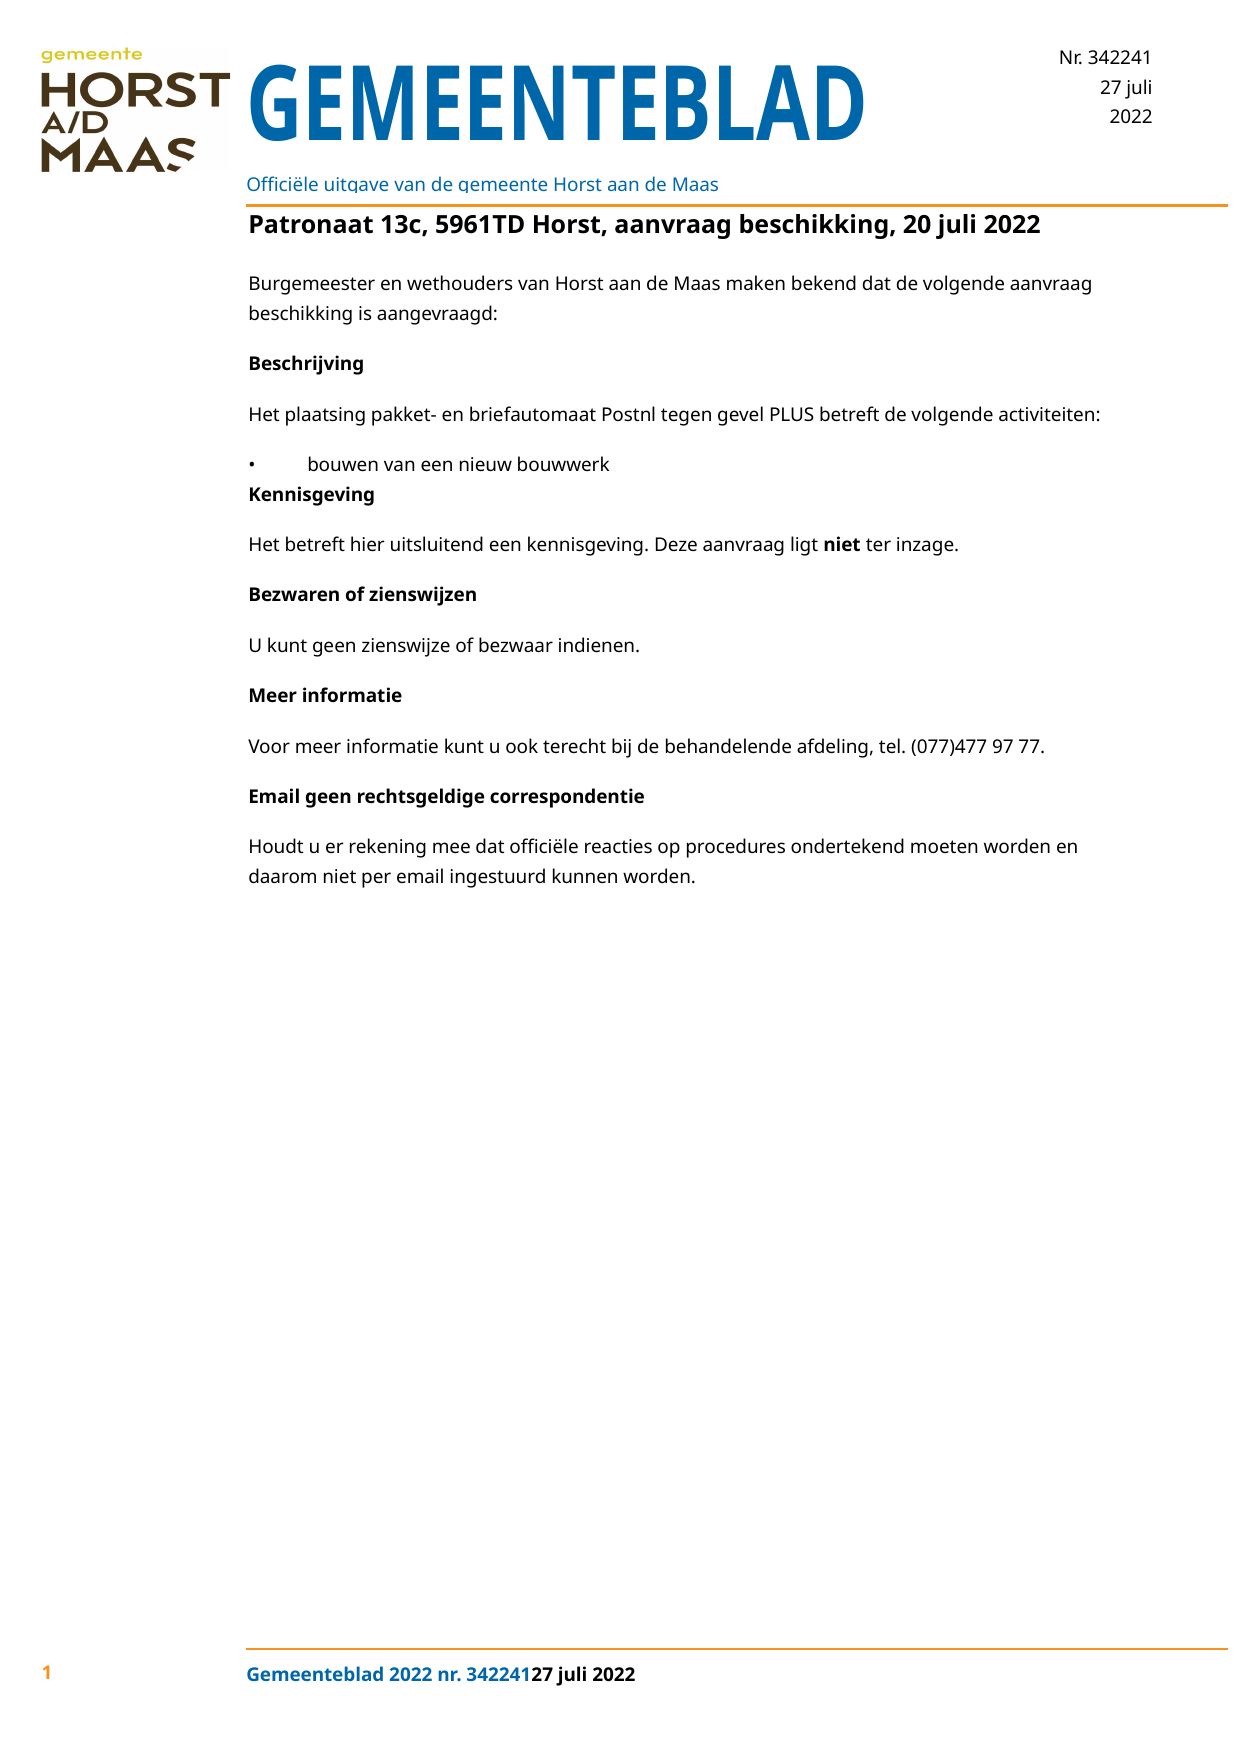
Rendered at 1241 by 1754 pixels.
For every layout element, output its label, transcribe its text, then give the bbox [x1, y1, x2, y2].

text Houdt u er rekening mee dat officiële reacties op procedures ondertekend moeten worden en daarom niet per email ingestuurd kunnen worden. [248, 834, 1152, 889]
text Bezwaren of zienswijzen [248, 582, 1152, 607]
text Beschrijving [248, 350, 1152, 376]
text Meer informatie [248, 682, 1152, 708]
text Burgemeester en wethouders van Horst aan de Maas maken bekend dat de volgende aanvraag beschikking is aangevraagd: [248, 270, 1152, 326]
text Email geen rechtsgeldige correspondentie [248, 783, 1152, 809]
list bouwen van een nieuw bouwwerk [248, 451, 1152, 477]
text Het plaatsing pakket- en briefautomaat Postnl tegen gevel PLUS betreft de volgende activiteiten: [248, 401, 1152, 426]
text Voor meer informatie kunt u ook terecht bij de behandelende afdeling, tel. (077)477 97 77. [248, 733, 1152, 758]
text Patronaat 13c, 5961TD Horst, aanvraag beschikking, 20 juli 2022 [248, 207, 1152, 241]
text Kennisgeving [248, 481, 1152, 506]
picture [41, 47, 231, 172]
text U kunt geen zienswijze of bezwaar indienen. [248, 632, 1152, 658]
text Het betreft hier uitsluitend een kennisgeving. Deze aanvraag ligt niet ter inzage. [248, 531, 1152, 557]
